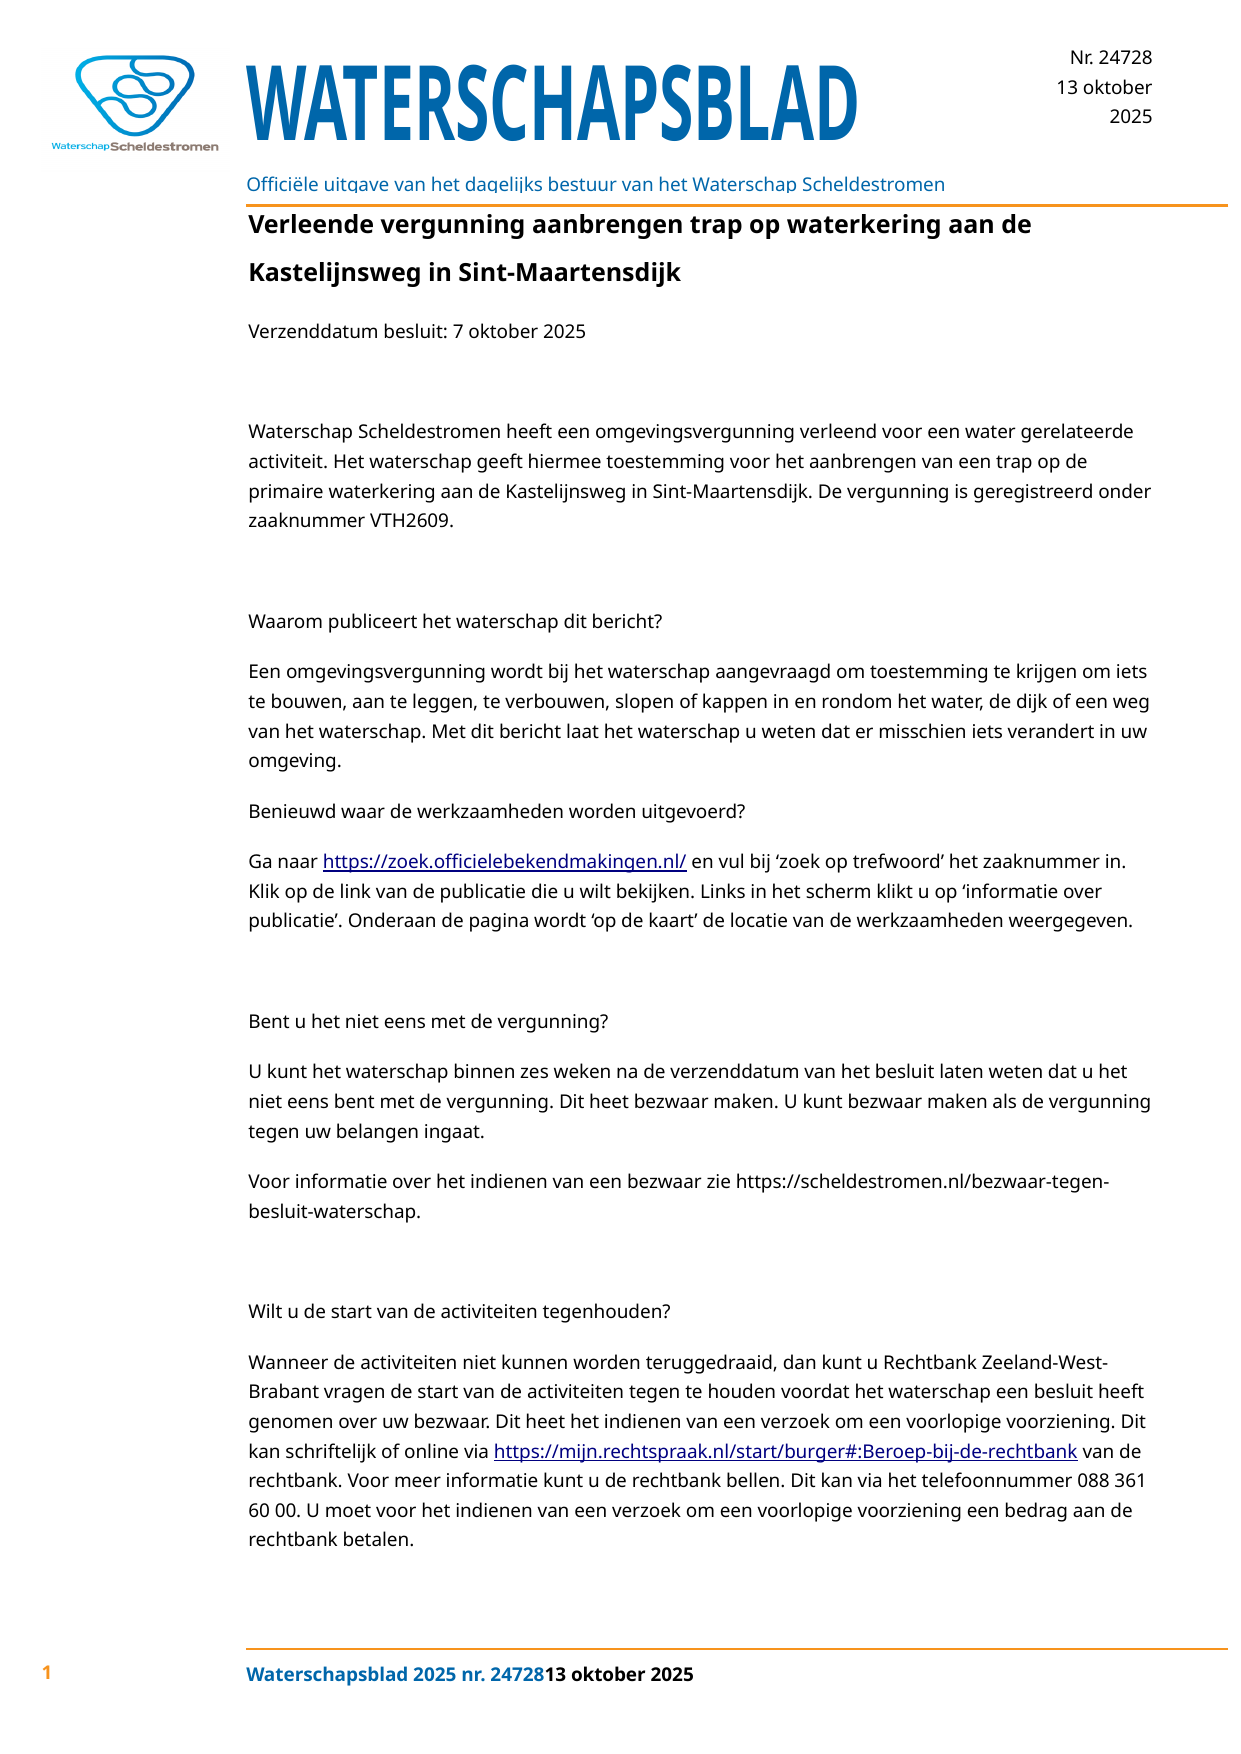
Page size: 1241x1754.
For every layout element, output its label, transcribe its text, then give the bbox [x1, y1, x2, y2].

text Waterschap Scheldestromen heeft een omgevingsvergunning verleend voor een water gerelateerde activiteit. Het waterschap geeft hiermee toestemming voor het aanbrengen van een trap op de primaire waterkering aan de Kastelijnsweg in Sint-Maartensdijk. De vergunning is geregistreerd onder zaaknummer VTH2609. [248, 419, 1152, 533]
text Verleende vergunning aanbrengen trap op waterkering aan de Kastelijnsweg in Sint-Maartensdijk [248, 207, 1152, 288]
text Wanneer de activiteiten niet kunnen worden teruggedraaid, dan kunt u Rechtbank Zeeland-West-Brabant vragen de start van de activiteiten tegen te houden voordat het waterschap een besluit heeft genomen over uw bezwaar. Dit heet het indienen van een verzoek om een voorlopige voorziening. Dit kan schriftelijk of online via https://mijn.rechtspraak.nl/start/burger#:Beroep-bij-de-rechtbank van de rechtbank. Voor meer informatie kunt u de rechtbank bellen. Dit kan via het telefoonnummer 088 361 60 00. U moet voor het indienen van een verzoek om een voorlopige voorziening een bedrag aan de rechtbank betalen. [248, 1349, 1152, 1552]
text Voor informatie over het indienen van een bezwaar zie https://scheldestromen.nl/bezwaar-tegen-besluit-waterschap. [248, 1168, 1152, 1224]
text Benieuwd waar de werkzaamheden worden uitgevoerd? [248, 798, 1152, 824]
text Wilt u de start van de activiteiten tegenhouden? [248, 1299, 1152, 1324]
text Waarom publiceert het waterschap dit bericht? [248, 608, 1152, 634]
text U kunt het waterschap binnen zes weken na de verzenddatum van het besluit laten weten dat u het niet eens bent met de vergunning. Dit heet bezwaar maken. U kunt bezwaar maken als de vergunning tegen uw belangen ingaat. [248, 1059, 1152, 1144]
text Bent u het niet eens met de vergunning? [248, 1008, 1152, 1034]
text Een omgevingsvergunning wordt bij het waterschap aangevraagd om toestemming te krijgen om iets te bouwen, aan te leggen, te verbouwen, slopen of kappen in en rondom het water, de dijk of een weg van het waterschap. Met dit bericht laat het waterschap u weten dat er misschien iets verandert in uw omgeving. [248, 659, 1152, 773]
picture [41, 47, 231, 172]
text Verzenddatum besluit: 7 oktober 2025 [248, 318, 1152, 344]
text Ga naar https://zoek.officielebekendmakingen.nl/ en vul bij ‘zoek op trefwoord’ het zaaknummer in. Klik op de link van de publicatie die u wilt bekijken. Links in het scherm klikt u op ‘informatie over publicatie’. Onderaan de pagina wordt ‘op de kaart’ de locatie van de werkzaamheden weergegeven. [248, 848, 1152, 933]
